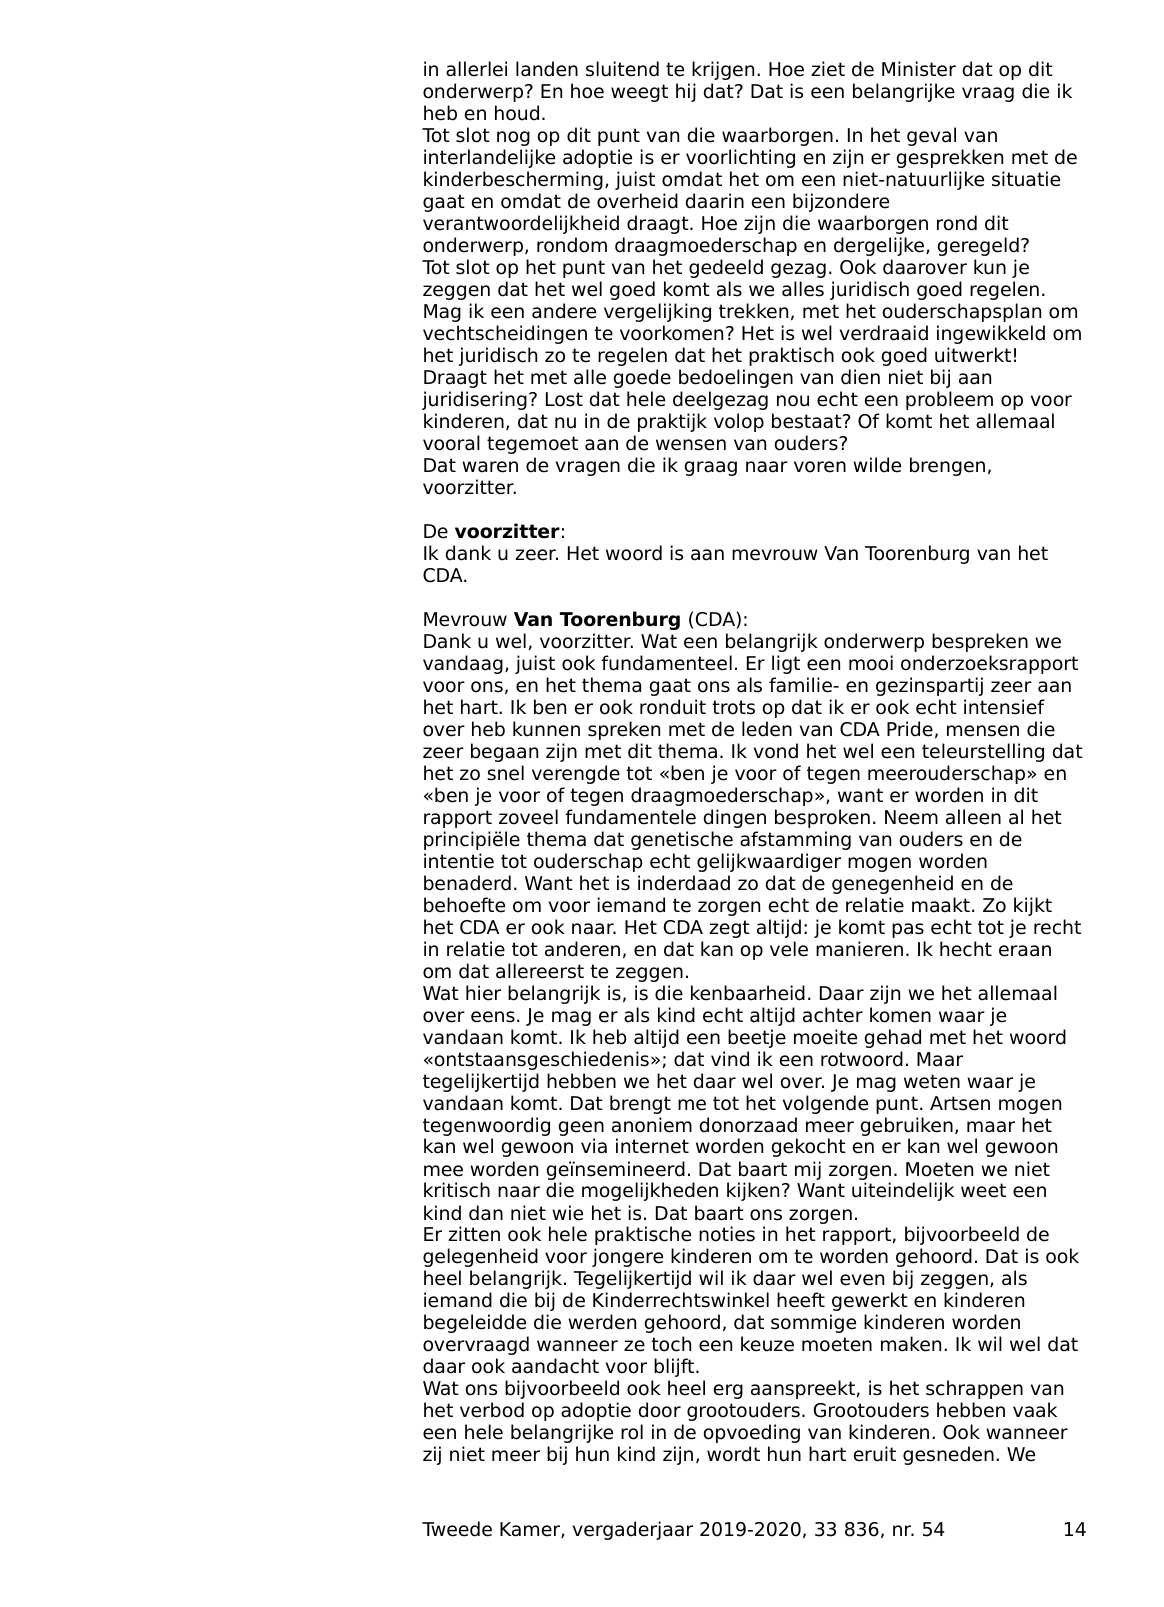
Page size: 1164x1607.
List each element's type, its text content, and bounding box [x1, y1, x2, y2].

text Er zitten ook hele praktische noties in het rapport, bijvoorbeeld de gelegenheid voor jongere kinderen om te worden gehoord. Dat is ook heel belangrijk. Tegelijkertijd wil ik daar wel even bij zeggen, als iemand die bij de Kinderrechtswinkel heeft gewerkt en kinderen begeleidde die werden gehoord, dat sommige kinderen worden overvraagd wanneer ze toch een keuze moeten maken. Ik wil wel dat daar ook aandacht voor blijft. [422, 1224, 1087, 1378]
text Tot slot nog op dit punt van die waarborgen. In het geval van interlandelijke adoptie is er voorlichting en zijn er gesprekken met de kinderbescherming, juist omdat het om een niet-natuurlijke situatie gaat en omdat de overheid daarin een bijzondere verantwoordelijkheid draagt. Hoe zijn die waarborgen rond dit onderwerp, rondom draagmoederschap en dergelijke, geregeld? [422, 125, 1087, 257]
text Wat ons bijvoorbeeld ook heel erg aanspreekt, is het schrappen van het verbod op adoptie door grootouders. Grootouders hebben vaak een hele belangrijke rol in de opvoeding van kinderen. Ook wanneer zij niet meer bij hun kind zijn, wordt hun hart eruit gesneden. We [422, 1378, 1087, 1466]
text Wat hier belangrijk is, is die kenbaarheid. Daar zijn we het allemaal over eens. Je mag er als kind echt altijd achter komen waar je vandaan komt. Ik heb altijd een beetje moeite gehad met het woord «ontstaansgeschiedenis»; dat vind ik een rotwoord. Maar tegelijkertijd hebben we het daar wel over. Je mag weten waar je vandaan komt. Dat brengt me tot het volgende punt. Artsen mogen tegenwoordig geen anoniem donorzaad meer gebruiken, maar het kan wel gewoon via internet worden gekocht en er kan wel gewoon mee worden geïnsemineerd. Dat baart mij zorgen. Moeten we niet kritisch naar die mogelijkheden kijken? Want uiteindelijk weet een kind dan niet wie het is. Dat baart ons zorgen. [422, 983, 1087, 1224]
text Dat waren de vragen die ik graag naar voren wilde brengen, voorzitter. [422, 455, 1087, 499]
text Ik dank u zeer. Het woord is aan mevrouw Van Toorenburg van het CDA. [422, 543, 1087, 587]
text De voorzitter: [422, 521, 1087, 543]
text in allerlei landen sluitend te krijgen. Hoe ziet de Minister dat op dit onderwerp? En hoe weegt hij dat? Dat is een belangrijke vraag die ik heb en houd. [422, 59, 1087, 125]
text Tot slot op het punt van het gedeeld gezag. Ook daarover kun je zeggen dat het wel goed komt als we alles juridisch goed regelen. Mag ik een andere vergelijking trekken, met het ouderschapsplan om vechtscheidingen te voorkomen? Het is wel verdraaid ingewikkeld om het juridisch zo te regelen dat het praktisch ook goed uitwerkt! Draagt het met alle goede bedoelingen van dien niet bij aan juridisering? Lost dat hele deelgezag nou echt een probleem op voor kinderen, dat nu in de praktijk volop bestaat? Of komt het allemaal vooral tegemoet aan de wensen van ouders? [422, 257, 1087, 455]
text Dank u wel, voorzitter. Wat een belangrijk onderwerp bespreken we vandaag, juist ook fundamenteel. Er ligt een mooi onderzoeksrapport voor ons, en het thema gaat ons als familie- en gezinspartij zeer aan het hart. Ik ben er ook ronduit trots op dat ik er ook echt intensief over heb kunnen spreken met de leden van CDA Pride, mensen die zeer begaan zijn met dit thema. Ik vond het wel een teleurstelling dat het zo snel verengde tot «ben je voor of tegen meerouderschap» en «ben je voor of tegen draagmoederschap», want er worden in dit rapport zoveel fundamentele dingen besproken. Neem alleen al het principiële thema dat genetische afstamming van ouders en de intentie tot ouderschap echt gelijkwaardiger mogen worden benaderd. Want het is inderdaad zo dat de genegenheid en de behoefte om voor iemand te zorgen echt de relatie maakt. Zo kijkt het CDA er ook naar. Het CDA zegt altijd: je komt pas echt tot je recht in relatie tot anderen, en dat kan op vele manieren. Ik hecht eraan om dat allereerst te zeggen. [422, 631, 1087, 983]
text Mevrouw Van Toorenburg (CDA): [422, 609, 1087, 631]
